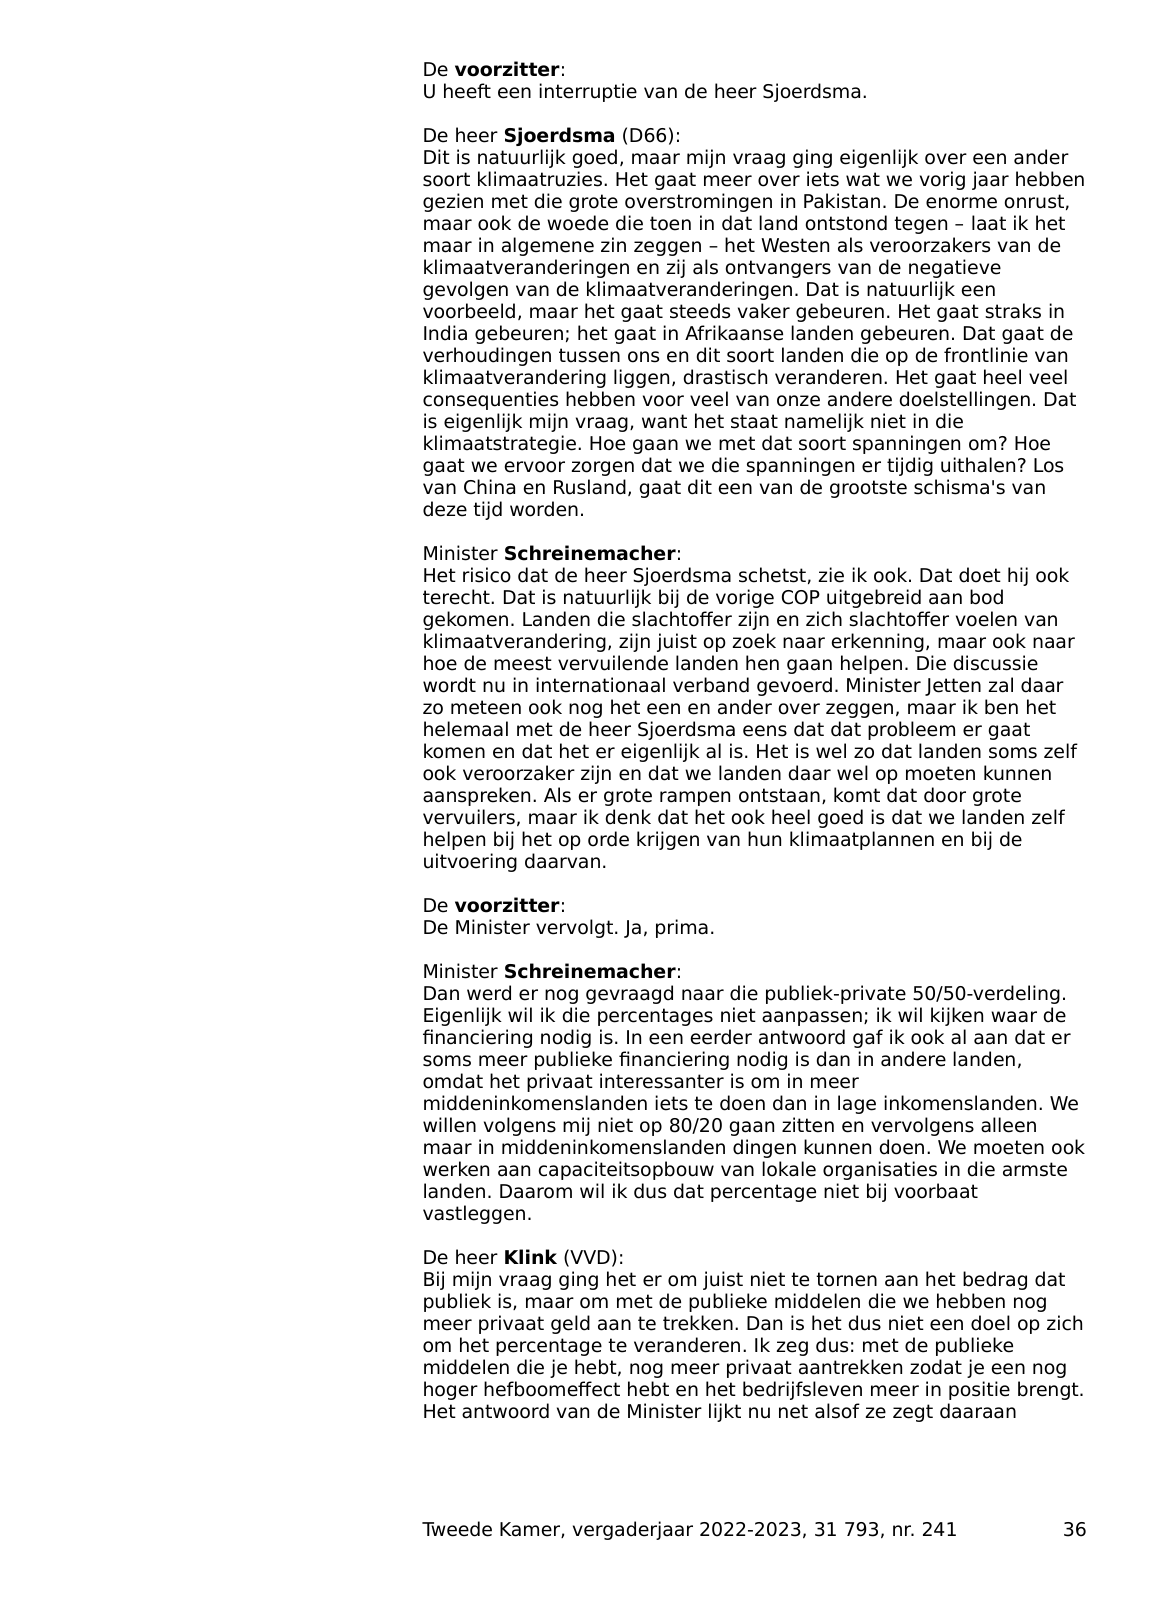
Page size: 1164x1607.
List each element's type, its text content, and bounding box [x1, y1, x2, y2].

text Het risico dat de heer Sjoerdsma schetst, zie ik ook. Dat doet hij ook terecht. Dat is natuurlijk bij de vorige COP uitgebreid aan bod gekomen. Landen die slachtoffer zijn en zich slachtoffer voelen van klimaatverandering, zijn juist op zoek naar erkenning, maar ook naar hoe de meest vervuilende landen hen gaan helpen. Die discussie wordt nu in internationaal verband gevoerd. Minister Jetten zal daar zo meteen ook nog het een en ander over zeggen, maar ik ben het helemaal met de heer Sjoerdsma eens dat dat probleem er gaat komen en dat het er eigenlijk al is. Het is wel zo dat landen soms zelf ook veroorzaker zijn en dat we landen daar wel op moeten kunnen aanspreken. Als er grote rampen ontstaan, komt dat door grote vervuilers, maar ik denk dat het ook heel goed is dat we landen zelf helpen bij het op orde krijgen van hun klimaatplannen en bij de uitvoering daarvan. [422, 565, 1087, 873]
text De Minister vervolgt. Ja, prima. [422, 917, 1087, 939]
text Minister Schreinemacher: [422, 961, 1087, 983]
text De heer Klink (VVD): [422, 1247, 1087, 1269]
text Dit is natuurlijk goed, maar mijn vraag ging eigenlijk over een ander soort klimaatruzies. Het gaat meer over iets wat we vorig jaar hebben gezien met die grote overstromingen in Pakistan. De enorme onrust, maar ook de woede die toen in dat land ontstond tegen – laat ik het maar in algemene zin zeggen – het Westen als veroorzakers van de klimaatveranderingen en zij als ontvangers van de negatieve gevolgen van de klimaatveranderingen. Dat is natuurlijk een voorbeeld, maar het gaat steeds vaker gebeuren. Het gaat straks in India gebeuren; het gaat in Afrikaanse landen gebeuren. Dat gaat de verhoudingen tussen ons en dit soort landen die op de frontlinie van klimaatverandering liggen, drastisch veranderen. Het gaat heel veel consequenties hebben voor veel van onze andere doelstellingen. Dat is eigenlijk mijn vraag, want het staat namelijk niet in die klimaatstrategie. Hoe gaan we met dat soort spanningen om? Hoe gaat we ervoor zorgen dat we die spanningen er tijdig uithalen? Los van China en Rusland, gaat dit een van de grootste schisma's van deze tijd worden. [422, 147, 1087, 521]
text U heeft een interruptie van de heer Sjoerdsma. [422, 81, 1087, 103]
text De voorzitter: [422, 895, 1087, 917]
text De heer Sjoerdsma (D66): [422, 125, 1087, 147]
text Minister Schreinemacher: [422, 543, 1087, 565]
text Dan werd er nog gevraagd naar die publiek-private 50/50-verdeling. Eigenlijk wil ik die percentages niet aanpassen; ik wil kijken waar de financiering nodig is. In een eerder antwoord gaf ik ook al aan dat er soms meer publieke financiering nodig is dan in andere landen, omdat het privaat interessanter is om in meer middeninkomenslanden iets te doen dan in lage inkomenslanden. We willen volgens mij niet op 80/20 gaan zitten en vervolgens alleen maar in middeninkomenslanden dingen kunnen doen. We moeten ook werken aan capaciteitsopbouw van lokale organisaties in die armste landen. Daarom wil ik dus dat percentage niet bij voorbaat vastleggen. [422, 983, 1087, 1225]
text Bij mijn vraag ging het er om juist niet te tornen aan het bedrag dat publiek is, maar om met de publieke middelen die we hebben nog meer privaat geld aan te trekken. Dan is het dus niet een doel op zich om het percentage te veranderen. Ik zeg dus: met de publieke middelen die je hebt, nog meer privaat aantrekken zodat je een nog hoger hefboomeffect hebt en het bedrijfsleven meer in positie brengt. Het antwoord van de Minister lijkt nu net alsof ze zegt daaraan [422, 1269, 1087, 1423]
text De voorzitter: [422, 59, 1087, 81]
